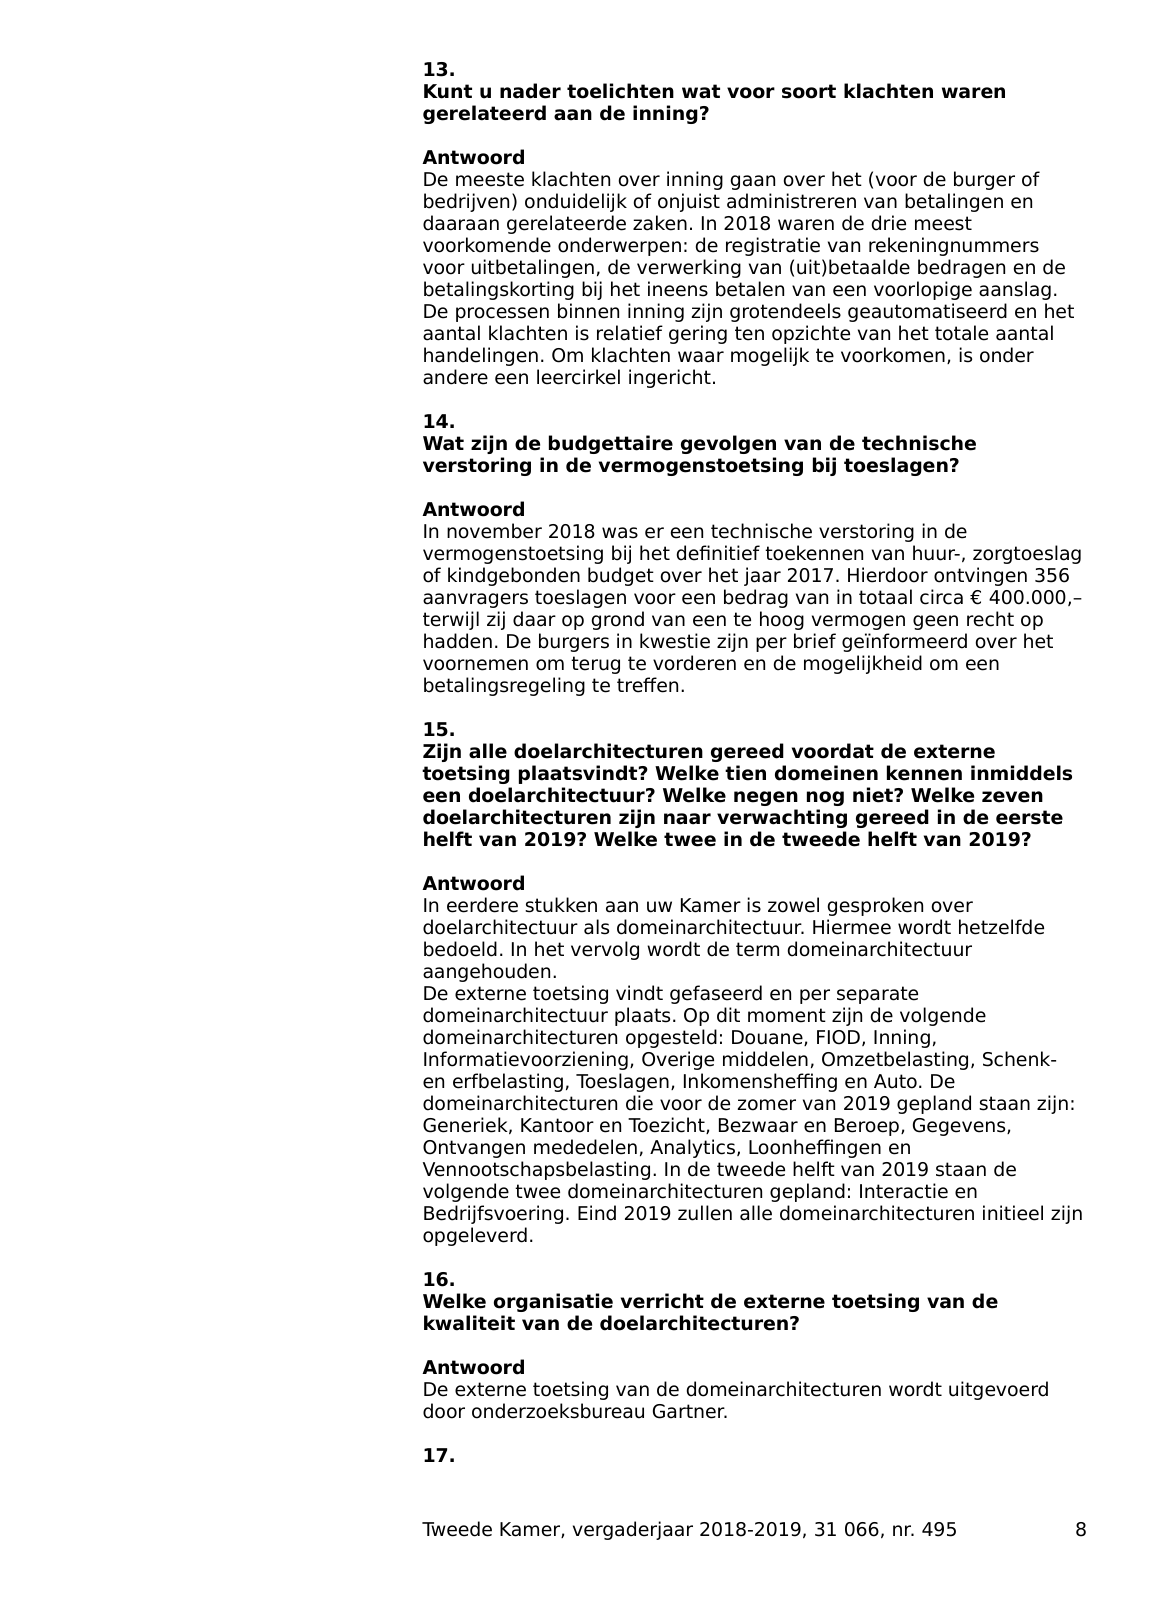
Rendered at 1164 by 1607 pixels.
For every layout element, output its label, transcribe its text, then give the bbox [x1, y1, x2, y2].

text 14. [422, 411, 1087, 433]
text Antwoord [422, 499, 1087, 521]
text 13. [422, 59, 1087, 81]
text Welke organisatie verricht de externe toetsing van de kwaliteit van de doelarchitecturen? [422, 1291, 1087, 1335]
text In november 2018 was er een technische verstoring in de vermogenstoetsing bij het definitief toekennen van huur-, zorgtoeslag of kindgebonden budget over het jaar 2017. Hierdoor ontvingen 356 aanvragers toeslagen voor een bedrag van in totaal circa € 400.000,– terwijl zij daar op grond van een te hoog vermogen geen recht op hadden. De burgers in kwestie zijn per brief geïnformeerd over het voornemen om terug te vorderen en de mogelijkheid om een betalingsregeling te treffen. [422, 521, 1087, 697]
text De externe toetsing vindt gefaseerd en per separate domeinarchitectuur plaats. Op dit moment zijn de volgende domeinarchitecturen opgesteld: Douane, FIOD, Inning, Informatievoorziening, Overige middelen, Omzetbelasting, Schenk- en erfbelasting, Toeslagen, Inkomensheffing en Auto. De domeinarchitecturen die voor de zomer van 2019 gepland staan zijn: Generiek, Kantoor en Toezicht, Bezwaar en Beroep, Gegevens, Ontvangen mededelen, Analytics, Loonheffingen en Vennootschapsbelasting. In de tweede helft van 2019 staan de volgende twee domeinarchitecturen gepland: Interactie en Bedrijfsvoering. Eind 2019 zullen alle domeinarchitecturen initieel zijn opgeleverd. [422, 983, 1087, 1247]
text 15. [422, 719, 1087, 741]
text De meeste klachten over inning gaan over het (voor de burger of bedrijven) onduidelijk of onjuist administreren van betalingen en daaraan gerelateerde zaken. In 2018 waren de drie meest voorkomende onderwerpen: de registratie van rekeningnummers voor uitbetalingen, de verwerking van (uit)betaalde bedragen en de betalingskorting bij het ineens betalen van een voorlopige aanslag. De processen binnen inning zijn grotendeels geautomatiseerd en het aantal klachten is relatief gering ten opzichte van het totale aantal handelingen. Om klachten waar mogelijk te voorkomen, is onder andere een leercirkel ingericht. [422, 169, 1087, 389]
text Antwoord [422, 873, 1087, 895]
text 16. [422, 1269, 1087, 1291]
text De externe toetsing van de domeinarchitecturen wordt uitgevoerd door onderzoeksbureau Gartner. [422, 1379, 1087, 1423]
text Antwoord [422, 1357, 1087, 1379]
text 17. [422, 1445, 1087, 1467]
text Kunt u nader toelichten wat voor soort klachten waren gerelateerd aan de inning? [422, 81, 1087, 125]
text Zijn alle doelarchitecturen gereed voordat de externe toetsing plaatsvindt? Welke tien domeinen kennen inmiddels een doelarchitectuur? Welke negen nog niet? Welke zeven doelarchitecturen zijn naar verwachting gereed in de eerste helft van 2019? Welke twee in de tweede helft van 2019? [422, 741, 1087, 851]
text Wat zijn de budgettaire gevolgen van de technische verstoring in de vermogenstoetsing bij toeslagen? [422, 433, 1087, 477]
text In eerdere stukken aan uw Kamer is zowel gesproken over doelarchitectuur als domeinarchitectuur. Hiermee wordt hetzelfde bedoeld. In het vervolg wordt de term domeinarchitectuur aangehouden. [422, 895, 1087, 983]
text Antwoord [422, 147, 1087, 169]
